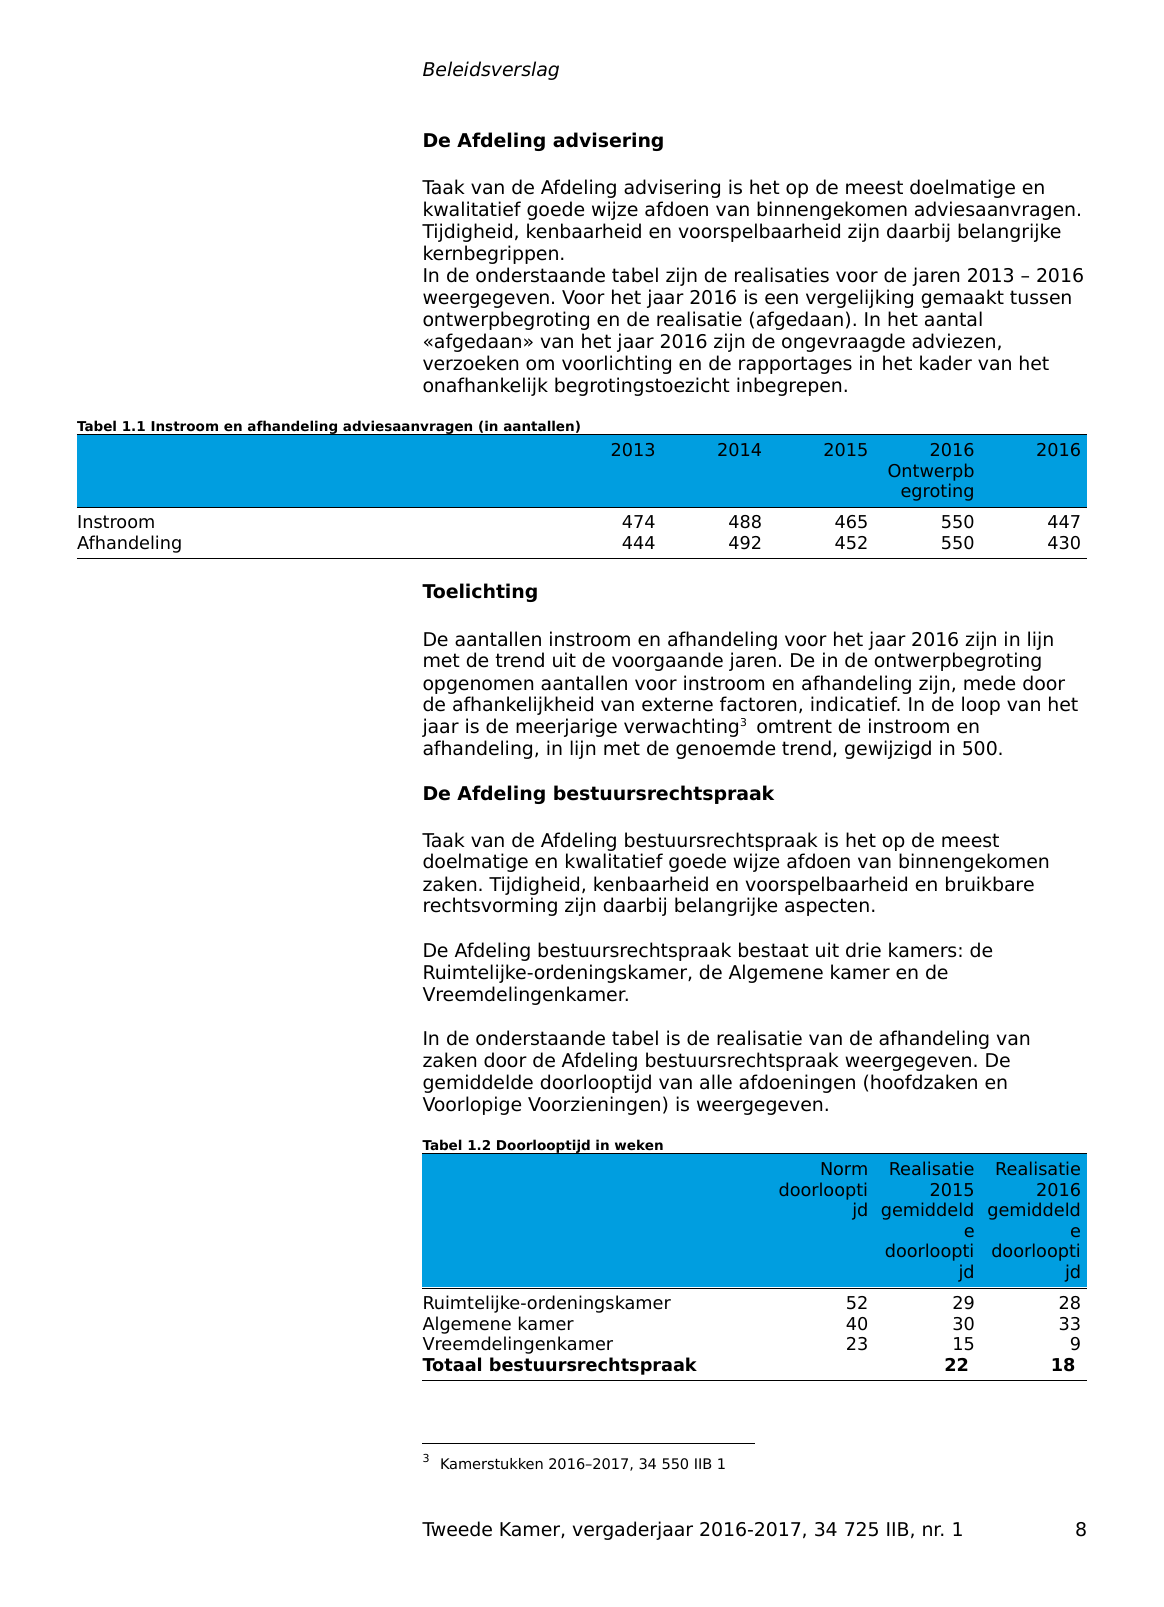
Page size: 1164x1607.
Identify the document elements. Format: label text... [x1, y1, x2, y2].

table_cell 2016 [874, 435, 980, 461]
table_cell 488 [661, 508, 768, 533]
text In de onderstaande tabel zijn de realisaties voor de jaren 2013 – 2016 weergegeven. Voor het jaar 2016 is een vergelijking gemaakt tussen ontwerpbegroting en de realisatie (afgedaan). In het aantal «afgedaan» van het jaar 2016 zijn de ongevraagde adviezen, verzoeken om voorlichting en de rapportages in het kader van het onafhankelijk begrotingstoezicht inbegrepen. [422, 265, 1087, 397]
table_cell Vreemdelingenkamer [422, 1334, 768, 1355]
table_cell [555, 461, 661, 507]
table_cell [980, 461, 1087, 507]
text In de onderstaande tabel is de realisatie van de afhandeling van zaken door de Afdeling bestuursrechtspraak weergegeven. De gemiddelde doorlooptijd van alle afdoeningen (hoofdzaken en Voorlopige Voorzieningen) is weergegeven. [422, 1028, 1087, 1116]
table_cell Ontwerpbegroting [874, 461, 980, 507]
table_cell 30 [874, 1314, 980, 1334]
table_cell [77, 461, 555, 507]
table_cell 33 [980, 1314, 1087, 1334]
table_cell 550 [874, 508, 980, 533]
table_cell 9 [980, 1334, 1087, 1355]
table_cell Ruimtelijke-ordeningskamer [422, 1289, 768, 1314]
table_cell 2016 [980, 435, 1087, 461]
table_cell Norm doorlooptijd [768, 1154, 874, 1287]
table_cell [77, 435, 555, 461]
table_cell [661, 461, 768, 507]
table_cell 447 [980, 508, 1087, 533]
subtitle De Afdeling advisering [422, 130, 1087, 152]
table_header Tabel 1.2 Doorlooptijd in weken [422, 1138, 1087, 1153]
table_cell 28 [980, 1289, 1087, 1314]
table_cell 40 [768, 1314, 874, 1334]
table_cell 492 [661, 533, 768, 558]
table_header Tabel 1.1 Instroom en afhandeling adviesaanvragen (in aantallen) [77, 419, 1087, 434]
table_cell 474 [555, 508, 661, 533]
table_cell [768, 461, 874, 507]
table_cell Realisatie 2015 gemiddelde doorlooptijd [874, 1154, 980, 1287]
table_cell 465 [768, 508, 874, 533]
table_cell 29 [874, 1289, 980, 1314]
table_cell Algemene kamer [422, 1314, 768, 1334]
table_cell 452 [768, 533, 874, 558]
table_cell [422, 1154, 768, 1287]
table_cell 22 [874, 1355, 980, 1380]
table_cell 23 [768, 1334, 874, 1355]
subtitle De Afdeling bestuursrechtspraak [422, 782, 1087, 804]
text Kamerstukken 2016–2017, 34 550 IIB 1 [422, 1452, 1087, 1474]
table_cell 2013 [555, 435, 661, 461]
table_cell Realisatie 2016 gemiddelde doorlooptijd [980, 1154, 1087, 1287]
table_cell [768, 1355, 874, 1380]
table_cell 430 [980, 533, 1087, 558]
table_cell 550 [874, 533, 980, 558]
table_cell Instroom [77, 508, 555, 533]
text Taak van de Afdeling bestuursrechtspraak is het op de meest doelmatige en kwalitatief goede wijze afdoen van binnengekomen zaken. Tijdigheid, kenbaarheid en voorspelbaarheid en bruikbare rechtsvorming zijn daarbij belangrijke aspecten. [422, 829, 1087, 917]
text Taak van de Afdeling advisering is het op de meest doelmatige en kwalitatief goede wijze afdoen van binnengekomen adviesaanvragen. Tijdigheid, kenbaarheid en voorspelbaarheid zijn daarbij belangrijke kernbegrippen. [422, 177, 1087, 265]
table_cell 444 [555, 533, 661, 558]
text De Afdeling bestuursrechtspraak bestaat uit drie kamers: de Ruimtelijke-ordeningskamer, de Algemene kamer en de Vreemdelingenkamer. [422, 939, 1087, 1006]
text De aantallen instroom en afhandeling voor het jaar 2016 zijn in lijn met de trend uit de voorgaande jaren. De in de ontwerpbegroting opgenomen aantallen voor instroom en afhandeling zijn, mede door de afhankelijkheid van externe factoren, indicatief. In de loop van het jaar is de meerjarige verwachting omtrent de instroom en afhandeling, in lijn met de genoemde trend, gewijzigd in 500. [422, 628, 1087, 760]
table_cell Afhandeling [77, 533, 555, 558]
table_cell 15 [874, 1334, 980, 1355]
table_cell 52 [768, 1289, 874, 1314]
subtitle Toelichting [422, 581, 1087, 603]
table_cell 2014 [661, 435, 768, 461]
table_cell Totaal bestuursrechtspraak [422, 1355, 768, 1380]
table_cell 2015 [768, 435, 874, 461]
table_cell 18 [980, 1355, 1087, 1380]
